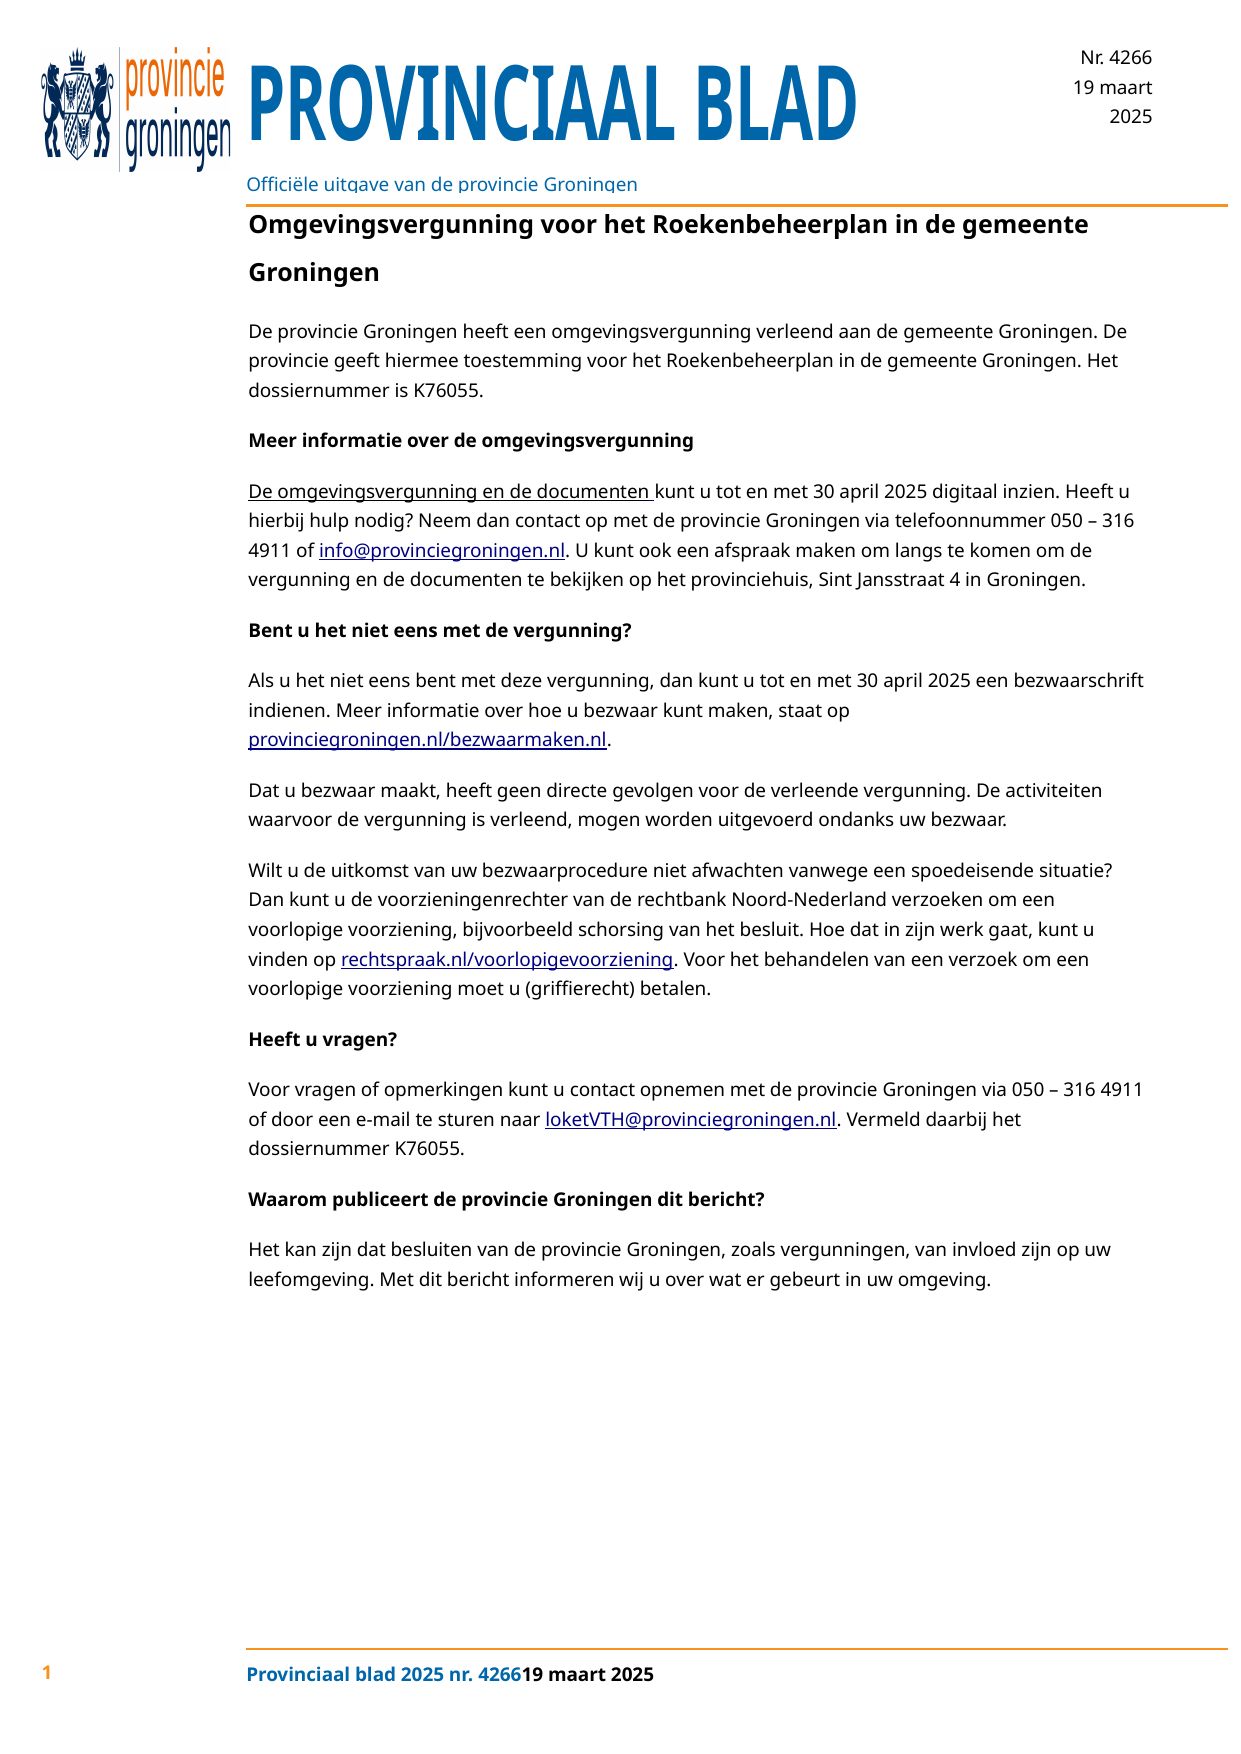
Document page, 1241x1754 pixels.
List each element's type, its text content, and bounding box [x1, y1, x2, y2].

text Wilt u de uitkomst van uw bezwaarprocedure niet afwachten vanwege een spoedeisende situatie? Dan kunt u de voorzieningenrechter van de rechtbank Noord-Nederland verzoeken om een voorlopige voorziening, bijvoorbeeld schorsing van het besluit. Hoe dat in zijn werk gaat, kunt u vinden op rechtspraak.nl/voorlopigevoorziening. Voor het behandelen van een verzoek om een voorlopige voorziening moet u (griffierecht) betalen. [248, 857, 1152, 1001]
text Als u het niet eens bent met deze vergunning, dan kunt u tot en met 30 april 2025 een bezwaarschrift indienen. Meer informatie over hoe u bezwaar kunt maken, staat op provinciegroningen.nl/bezwaarmaken.nl. [248, 667, 1152, 752]
text Dat u bezwaar maakt, heeft geen directe gevolgen voor de verleende vergunning. De activiteiten waarvoor de vergunning is verleend, mogen worden uitgevoerd ondanks uw bezwaar. [248, 777, 1152, 832]
text Voor vragen of opmerkingen kunt u contact opnemen met de provincie Groningen via 050 – 316 4911 of door een e-mail te sturen naar loketVTH@provinciegroningen.nl. Vermeld daarbij het dossiernummer K76055. [248, 1076, 1152, 1161]
text Omgevingsvergunning voor het Roekenbeheerplan in de gemeente Groningen [248, 207, 1152, 288]
text De provincie Groningen heeft een omgevingsvergunning verleend aan de gemeente Groningen. De provincie geeft hiermee toestemming voor het Roekenbeheerplan in de gemeente Groningen. Het dossiernummer is K76055. [248, 318, 1152, 403]
picture [41, 47, 231, 172]
text Meer informatie over de omgevingsvergunning [248, 427, 1152, 453]
text De omgevingsvergunning en de documenten kunt u tot en met 30 april 2025 digitaal inzien. Heeft u hierbij hulp nodig? Neem dan contact op met de provincie Groningen via telefoonnummer 050 – 316 4911 of info@provinciegroningen.nl. U kunt ook een afspraak maken om langs te komen om de vergunning en de documenten te bekijken op het provinciehuis, Sint Jansstraat 4 in Groningen. [248, 478, 1152, 592]
text Het kan zijn dat besluiten van de provincie Groningen, zoals vergunningen, van invloed zijn op uw leefomgeving. Met dit bericht informeren wij u over wat er gebeurt in uw omgeving. [248, 1236, 1152, 1292]
text Waarom publiceert de provincie Groningen dit bericht? [248, 1186, 1152, 1212]
text Heeft u vragen? [248, 1026, 1152, 1052]
text Bent u het niet eens met de vergunning? [248, 617, 1152, 643]
